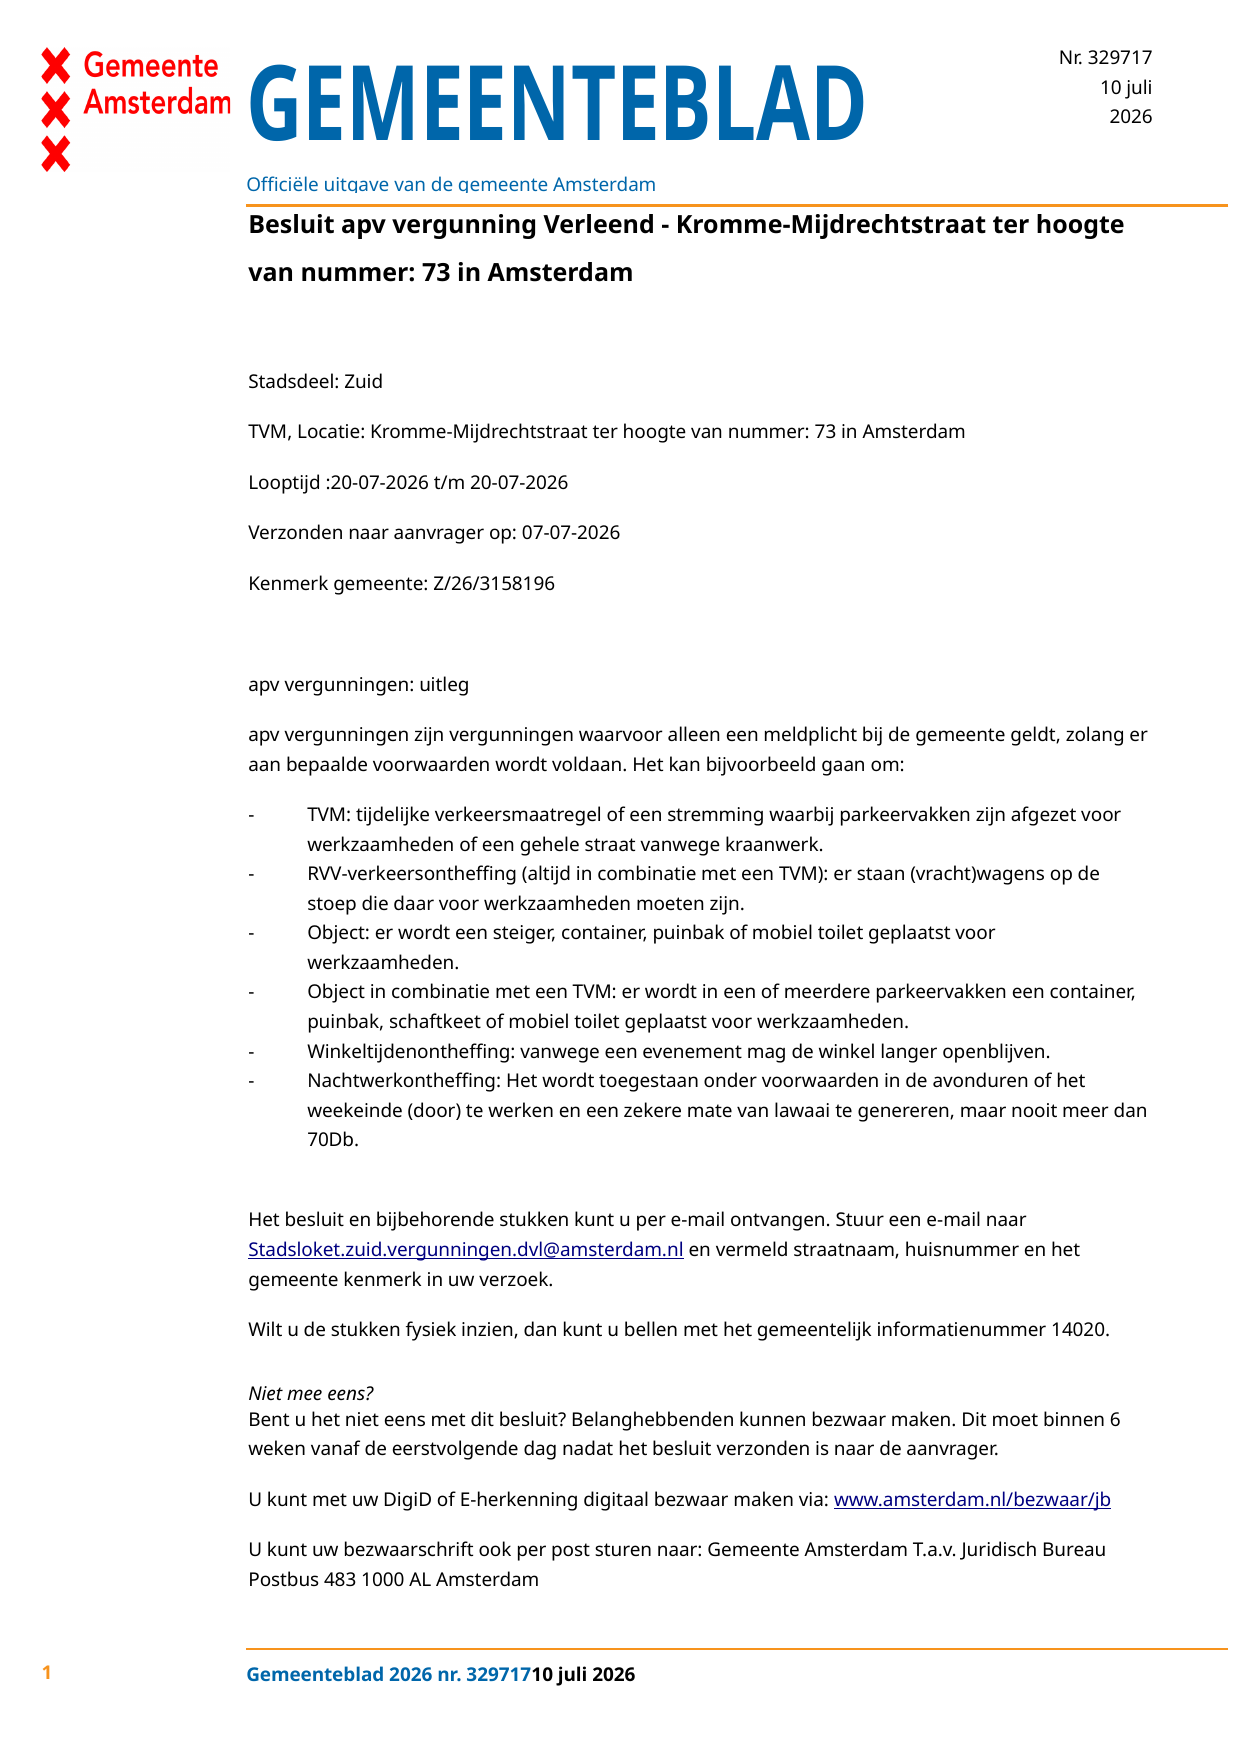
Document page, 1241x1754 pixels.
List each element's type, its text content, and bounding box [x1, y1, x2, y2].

text Looptijd :20-07-2026 t/m 20-07-2026 [248, 469, 1152, 495]
text Verzonden naar aanvrager op: 07-07-2026 [248, 519, 1152, 545]
text TVM, Locatie: Kromme-Mijdrechtstraat ter hoogte van nummer: 73 in Amsterdam [248, 419, 1152, 444]
text U kunt uw bezwaarschrift ook per post sturen naar: Gemeente Amsterdam T.a.v. Juridisch Bureau Postbus 483 1000 AL Amsterdam [248, 1536, 1152, 1592]
text Kenmerk gemeente: Z/26/3158196 [248, 570, 1152, 596]
text Besluit apv vergunning Verleend - Kromme-Mijdrechtstraat ter hoogte van nummer: 73 in Amsterdam [248, 207, 1152, 288]
list RVV-verkeersontheffing (altijd in combinatie met een TVM): er staan (vracht)wagens op de stoep die daar voor werkzaamheden moeten zijn. [248, 860, 1152, 916]
list TVM: tijdelijke verkeersmaatregel of een stremming waarbij parkeervakken zijn afgezet voor werkzaamheden of een gehele straat vanwege kraanwerk. [248, 801, 1152, 857]
text apv vergunningen zijn vergunningen waarvoor alleen een meldplicht bij de gemeente geldt, zolang er aan bepaalde voorwaarden wordt voldaan. Het kan bijvoorbeeld gaan om: [248, 721, 1152, 777]
text Het besluit en bijbehorende stukken kunt u per e-mail ontvangen. Stuur een e-mail naar Stadsloket.zuid.vergunningen.dvl@amsterdam.nl en vermeld straatnaam, huisnummer en het gemeente kenmerk in uw verzoek. [248, 1207, 1152, 1292]
text Niet mee eens? [248, 1380, 1152, 1406]
list Object in combinatie met een TVM: er wordt in een of meerdere parkeervakken een container, puinbak, schaftkeet of mobiel toilet geplaatst voor werkzaamheden. [248, 979, 1152, 1034]
list Nachtwerkontheffing: Het wordt toegestaan onder voorwaarden in de avonduren of het weekeinde (door) te werken en een zekere mate van lawaai te genereren, maar nooit meer dan 70Db. [248, 1067, 1152, 1152]
picture [41, 47, 231, 172]
list Winkeltijdenontheffing: vanwege een evenement mag de winkel langer openblijven. [248, 1038, 1152, 1064]
text Bent u het niet eens met dit besluit? Belanghebbenden kunnen bezwaar maken. Dit moet binnen 6 weken vanaf de eerstvolgende dag nadat het besluit verzonden is naar de aanvrager. [248, 1406, 1152, 1461]
text U kunt met uw DigiD of E-herkenning digitaal bezwaar maken via: www.amsterdam.nl/bezwaar/jb [248, 1486, 1152, 1512]
text Wilt u de stukken fysiek inzien, dan kunt u bellen met het gemeentelijk informatienummer 14020. [248, 1316, 1152, 1342]
text apv vergunningen: uitleg [248, 671, 1152, 697]
list Object: er wordt een steiger, container, puinbak of mobiel toilet geplaatst voor werkzaamheden. [248, 919, 1152, 975]
text Stadsdeel: Zuid [248, 368, 1152, 394]
